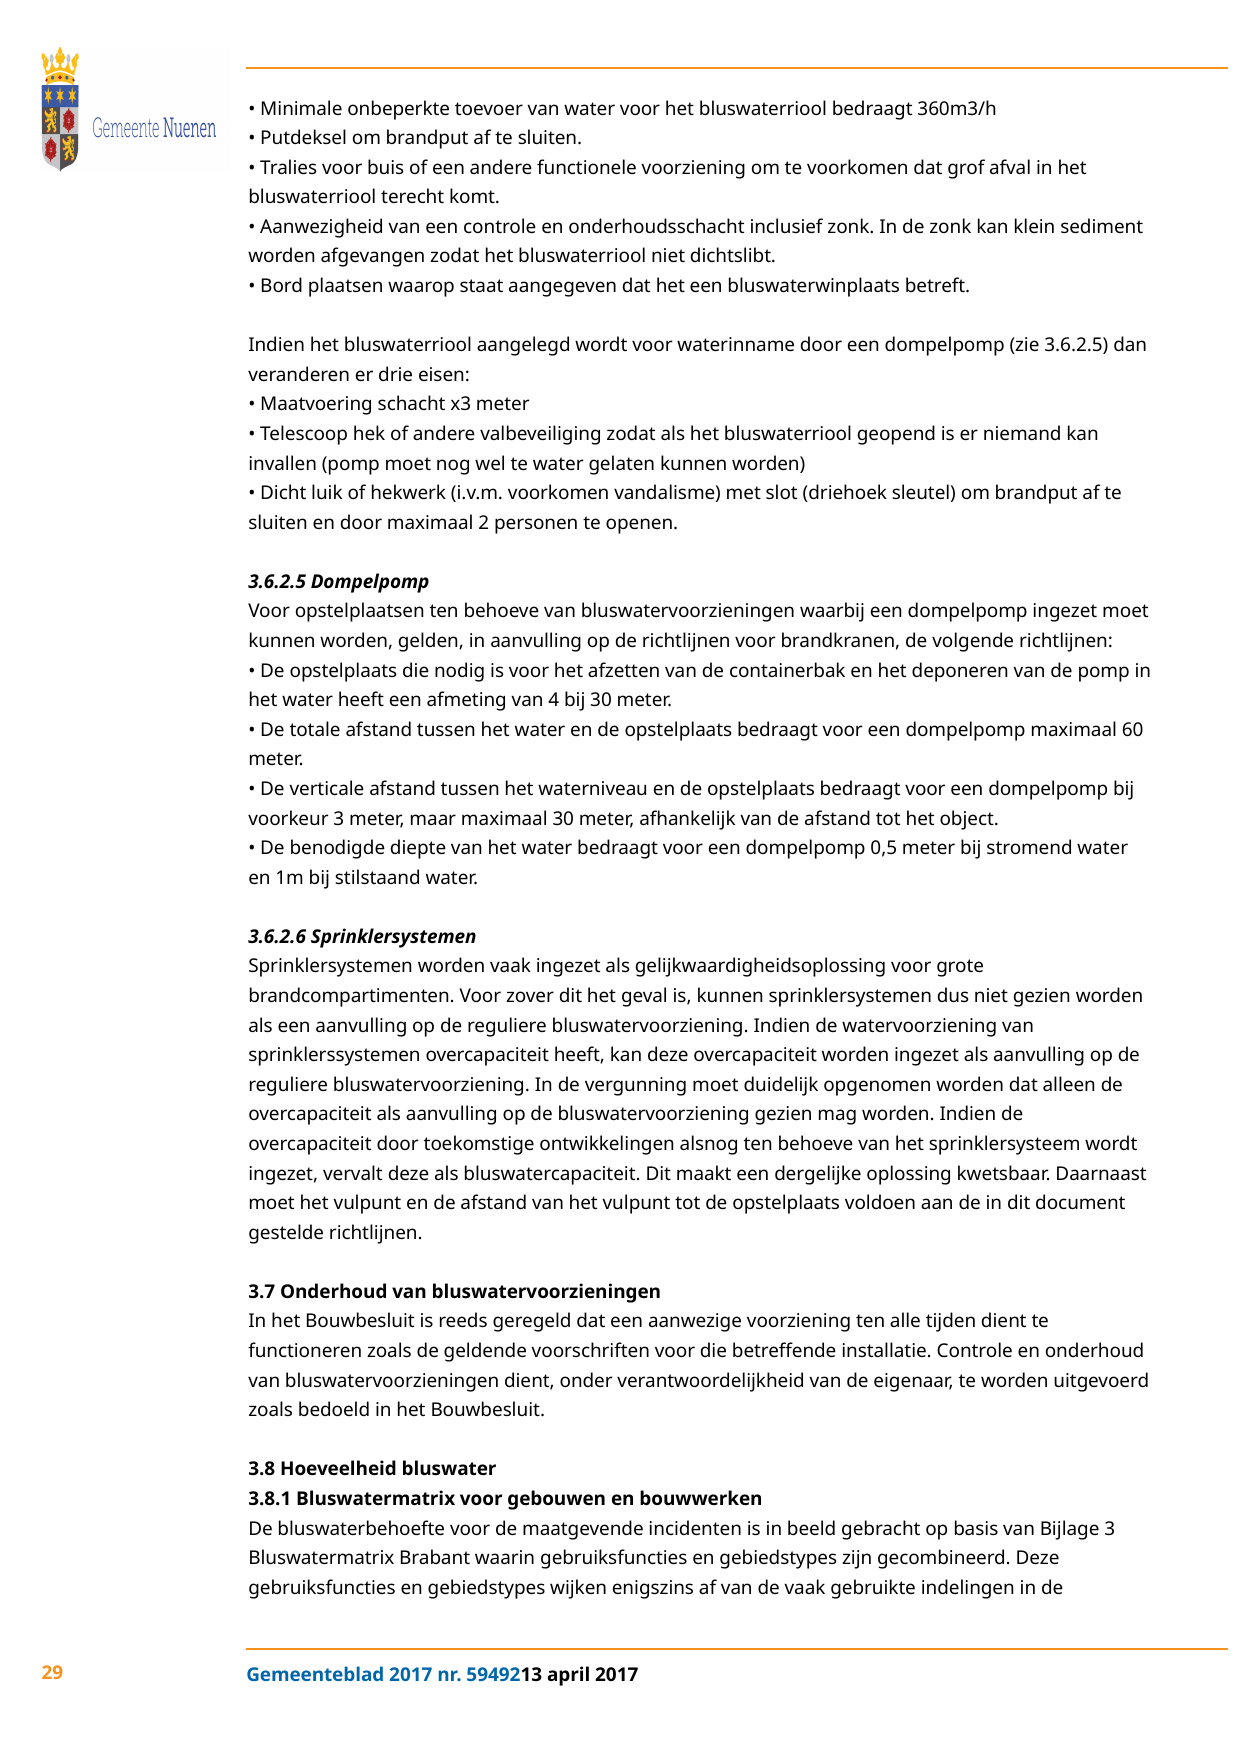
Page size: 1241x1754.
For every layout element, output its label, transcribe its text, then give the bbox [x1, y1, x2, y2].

text 3.8 Hoeveelheid bluswater [248, 1456, 1152, 1481]
text • Bord plaatsen waarop staat aangegeven dat het een bluswaterwinplaats betreft. [248, 272, 1152, 298]
text 3.6.2.5 Dompelpomp [248, 568, 1152, 594]
text 3.7 Onderhoud van bluswatervoorzieningen [248, 1278, 1152, 1304]
text 3.6.2.6 Sprinklersystemen [248, 923, 1152, 949]
text • Minimale onbeperkte toevoer van water voor het bluswaterriool bedraagt 360m3/h [248, 95, 1152, 121]
text 3.8.1 Bluswatermatrix voor gebouwen en bouwwerken [248, 1485, 1152, 1511]
text • Maatvoering schacht x3 meter [248, 391, 1152, 416]
text Sprinklersystemen worden vaak ingezet als gelijkwaardigheidsoplossing voor grote brandcompartimenten. Voor zover dit het geval is, kunnen sprinklersystemen dus niet gezien worden als een aanvulling op de reguliere bluswatervoorziening. Indien de watervoorziening van sprinklerssystemen overcapaciteit heeft, kan deze overcapaciteit worden ingezet als aanvulling op de reguliere bluswatervoorziening. In de vergunning moet duidelijk opgenomen worden dat alleen de overcapaciteit als aanvulling op de bluswatervoorziening gezien mag worden. Indien de overcapaciteit door toekomstige ontwikkelingen alsnog ten behoeve van het sprinklersysteem wordt ingezet, vervalt deze als bluswatercapaciteit. Dit maakt een dergelijke oplossing kwetsbaar. Daarnaast moet het vulpunt en de afstand van het vulpunt tot de opstelplaats voldoen aan de in dit document gestelde richtlijnen. [248, 953, 1152, 1245]
text • De opstelplaats die nodig is voor het afzetten van de containerbak en het deponeren van de pomp in het water heeft een afmeting van 4 bij 30 meter. [248, 657, 1152, 712]
text De bluswaterbehoefte voor de maatgevende incidenten is in beeld gebracht op basis van Bijlage 3 Bluswatermatrix Brabant waarin gebruiksfuncties en gebiedstypes zijn gecombineerd. Deze gebruiksfuncties en gebiedstypes wijken enigszins af van de vaak gebruikte indelingen in de [248, 1515, 1152, 1600]
text • Aanwezigheid van een controle en onderhoudsschacht inclusief zonk. In de zonk kan klein sediment worden afgevangen zodat het bluswaterriool niet dichtslibt. [248, 213, 1152, 268]
text • Putdeksel om brandput af te sluiten. [248, 124, 1152, 150]
picture [41, 47, 231, 172]
text • De totale afstand tussen het water en de opstelplaats bedraagt voor een dompelpomp maximaal 60 meter. [248, 716, 1152, 771]
text • De verticale afstand tussen het waterniveau en de opstelplaats bedraagt voor een dompelpomp bij voorkeur 3 meter, maar maximaal 30 meter, afhankelijk van de afstand tot het object. [248, 775, 1152, 831]
text Voor opstelplaatsen ten behoeve van bluswatervoorzieningen waarbij een dompelpomp ingezet moet kunnen worden, gelden, in aanvulling op de richtlijnen voor brandkranen, de volgende richtlijnen: [248, 598, 1152, 653]
text In het Bouwbesluit is reeds geregeld dat een aanwezige voorziening ten alle tijden dient te functioneren zoals de geldende voorschriften voor die betreffende installatie. Controle en onderhoud van bluswatervoorzieningen dient, onder verantwoordelijkheid van de eigenaar, te worden uitgevoerd zoals bedoeld in het Bouwbesluit. [248, 1308, 1152, 1422]
text • Telescoop hek of andere valbeveiliging zodat als het bluswaterriool geopend is er niemand kan invallen (pomp moet nog wel te water gelaten kunnen worden) [248, 420, 1152, 476]
text • Tralies voor buis of een andere functionele voorziening om te voorkomen dat grof afval in het bluswaterriool terecht komt. [248, 154, 1152, 209]
text Indien het bluswaterriool aangelegd wordt voor waterinname door een dompelpomp (zie 3.6.2.5) dan veranderen er drie eisen: [248, 331, 1152, 387]
text • De benodigde diepte van het water bedraagt voor een dompelpomp 0,5 meter bij stromend water en 1m bij stilstaand water. [248, 834, 1152, 890]
text • Dicht luik of hekwerk (i.v.m. voorkomen vandalisme) met slot (driehoek sleutel) om brandput af te sluiten en door maximaal 2 personen te openen. [248, 479, 1152, 535]
